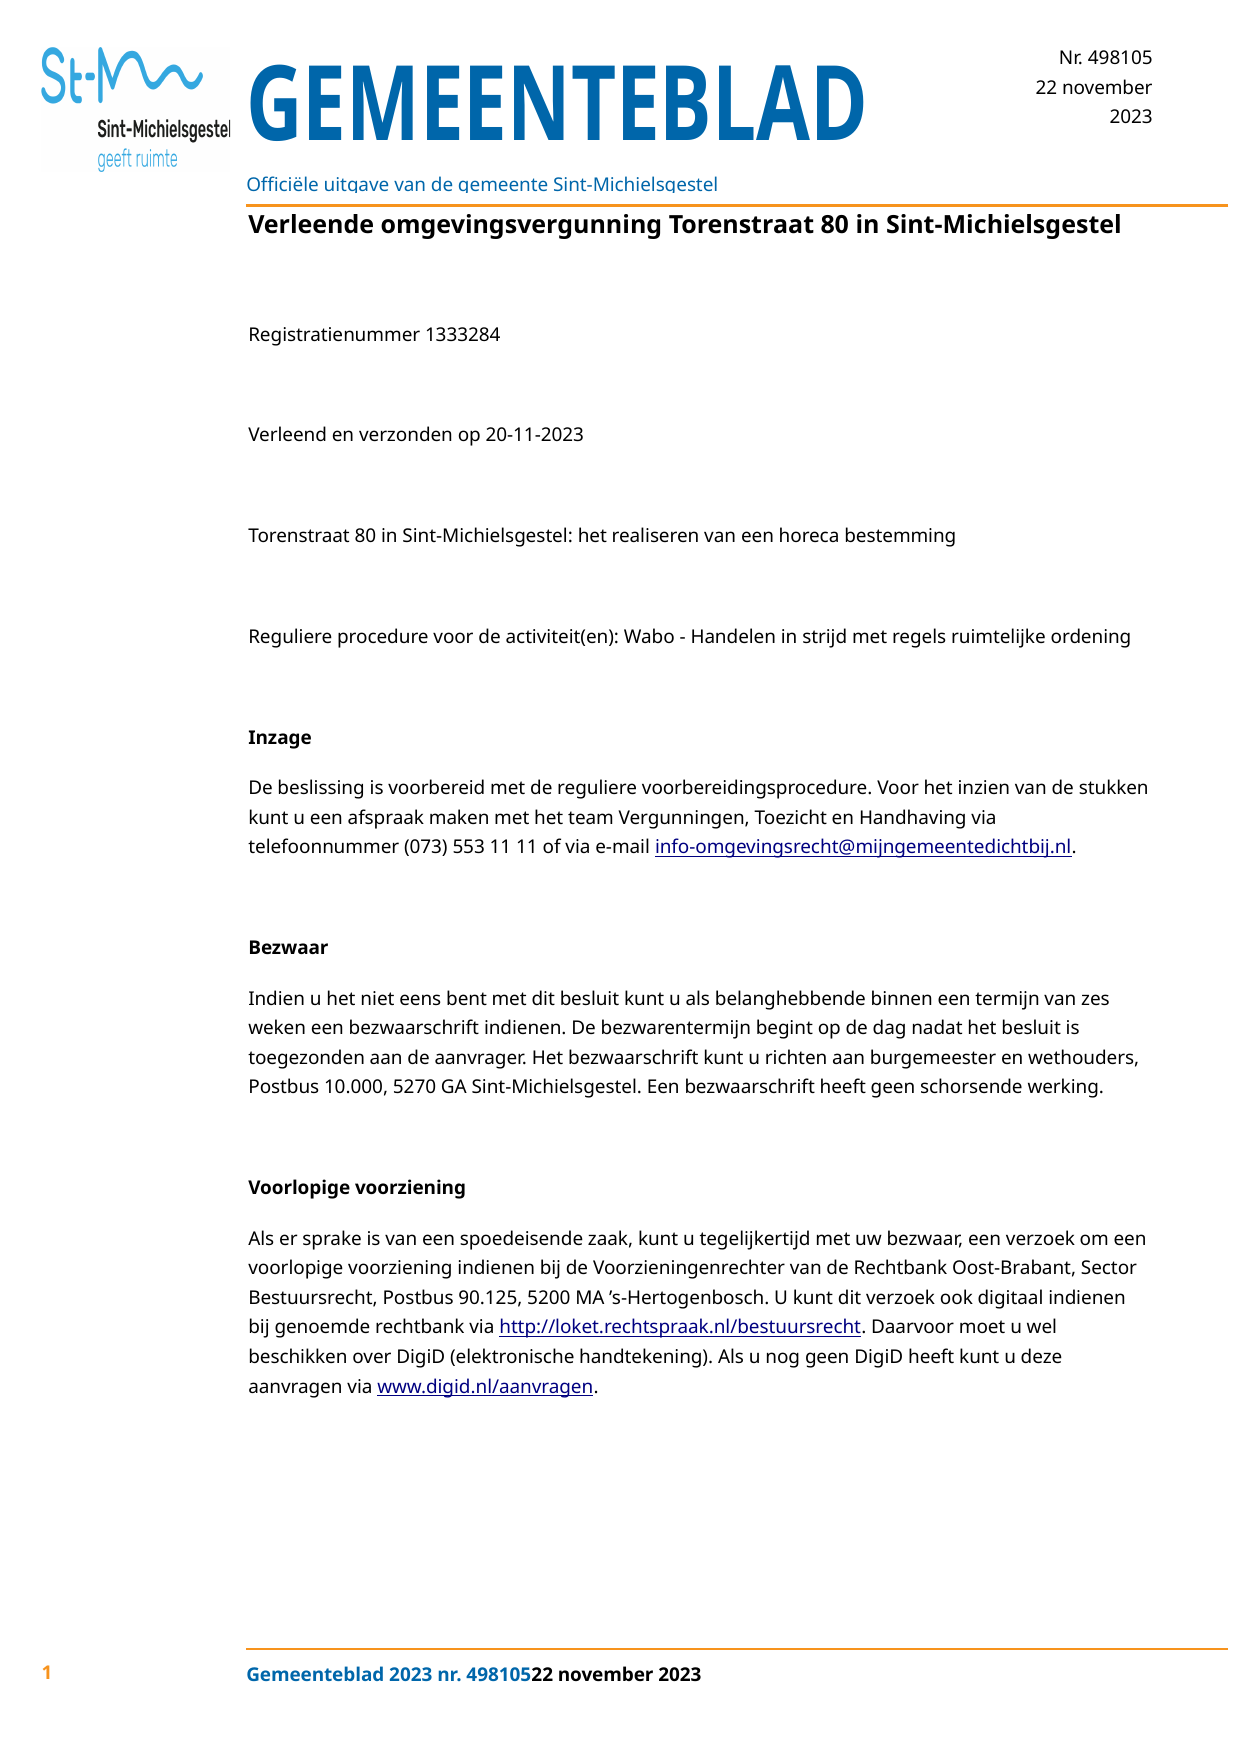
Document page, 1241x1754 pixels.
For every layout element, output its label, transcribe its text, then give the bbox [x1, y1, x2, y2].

text Bezwaar [248, 934, 1152, 960]
picture [41, 47, 231, 172]
text Registratienummer 1333284 [248, 321, 1152, 346]
text Indien u het niet eens bent met dit besluit kunt u als belanghebbende binnen een termijn van zes weken een bezwaarschrift indienen. De bezwarentermijn begint op de dag nadat het besluit is toegezonden aan de aanvrager. Het bezwaarschrift kunt u richten aan burgemeester en wethouders, Postbus 10.000, 5270 GA Sint-Michielsgestel. Een bezwaarschrift heeft geen schorsende werking. [248, 985, 1152, 1099]
text Torenstraat 80 in Sint-Michielsgestel: het realiseren van een horeca bestemming [248, 522, 1152, 548]
text Verleend en verzonden op 20-11-2023 [248, 422, 1152, 447]
text Als er sprake is van een spoedeisende zaak, kunt u tegelijkertijd met uw bezwaar, een verzoek om een voorlopige voorziening indienen bij de Voorzieningenrechter van de Rechtbank Oost-Brabant, Sector Bestuursrecht, Postbus 90.125, 5200 MA ’s-Hertogenbosch. U kunt dit verzoek ook digitaal indienen bij genoemde rechtbank via http://loket.rechtspraak.nl/bestuursrecht. Daarvoor moet u wel beschikken over DigiD (elektronische handtekening). Als u nog geen DigiD heeft kunt u deze aanvragen via www.digid.nl/aanvragen. [248, 1225, 1152, 1398]
text Reguliere procedure voor de activiteit(en): Wabo - Handelen in strijd met regels ruimtelijke ordening [248, 623, 1152, 649]
text De beslissing is voorbereid met de reguliere voorbereidingsprocedure. Voor het inzien van de stukken kunt u een afspraak maken met het team Vergunningen, Toezicht en Handhaving via telefoonnummer (073) 553 11 11 of via e-mail info-omgevingsrecht@mijngemeentedichtbij.nl. [248, 774, 1152, 859]
text Voorlopige voorziening [248, 1174, 1152, 1200]
text Verleende omgevingsvergunning Torenstraat 80 in Sint-Michielsgestel [248, 207, 1152, 241]
text Inzage [248, 724, 1152, 750]
